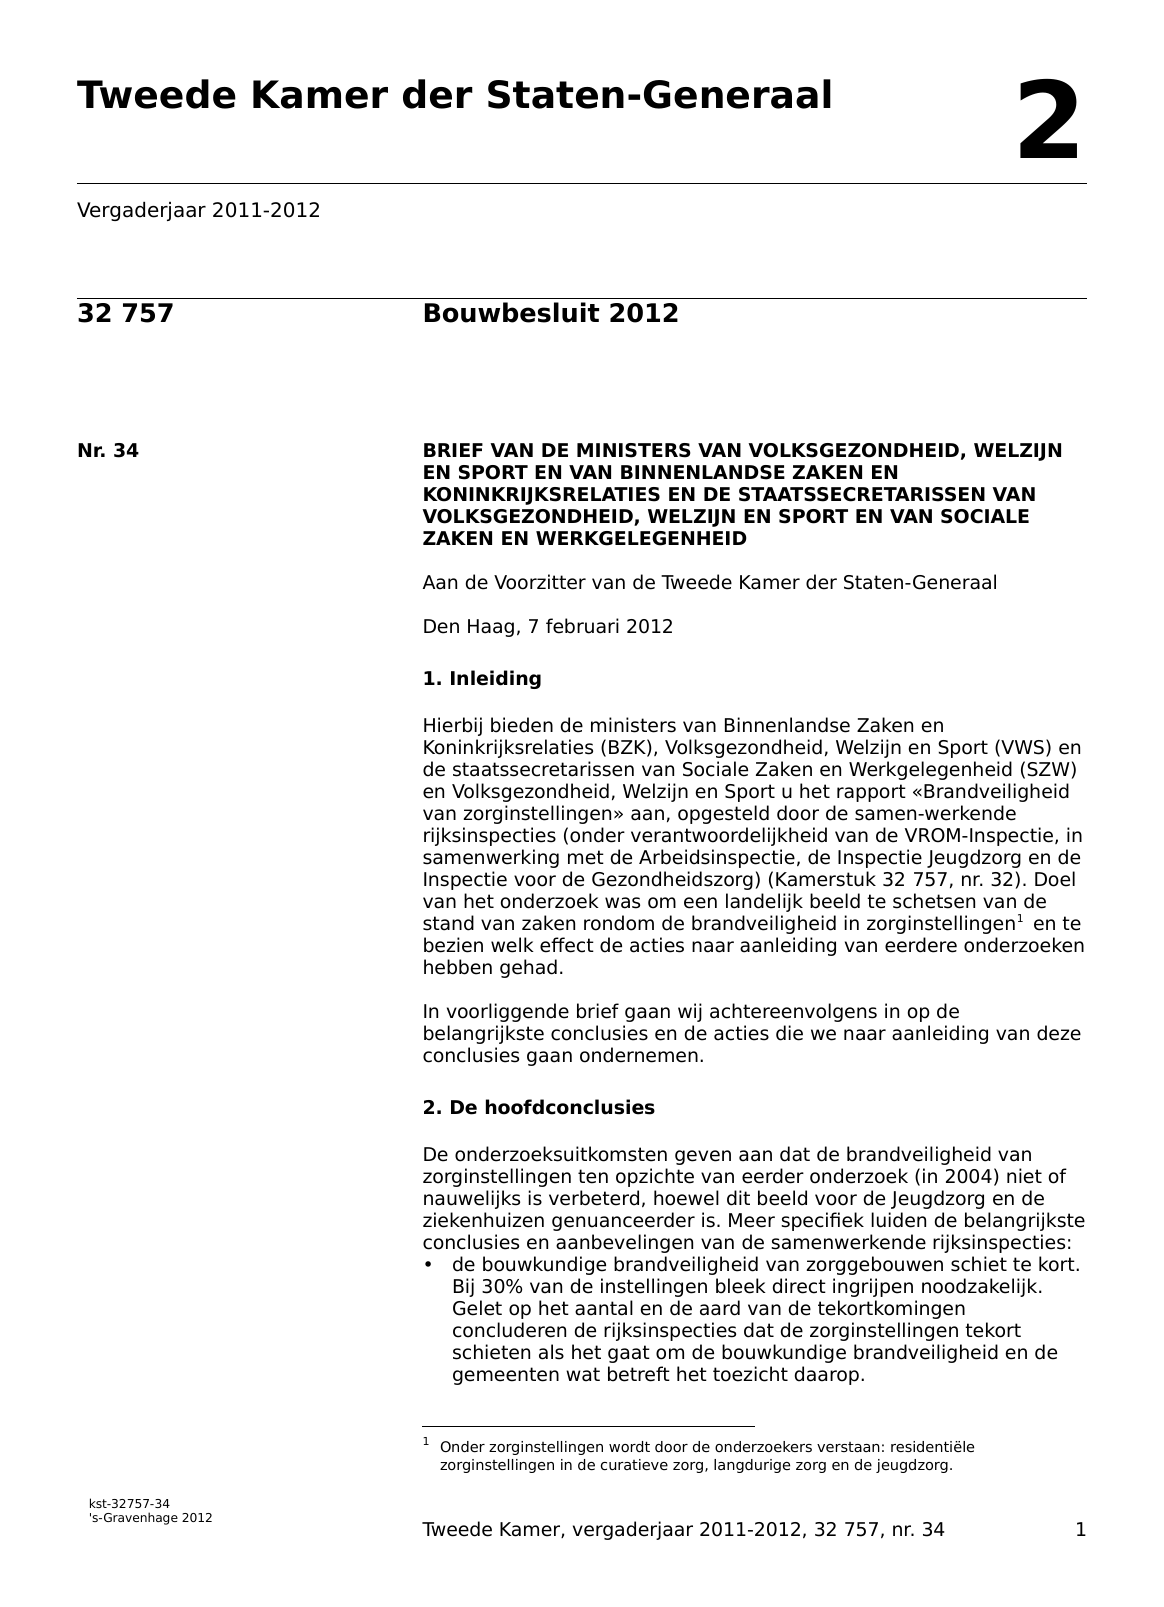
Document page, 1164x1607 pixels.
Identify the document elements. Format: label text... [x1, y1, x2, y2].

subtitle 32 757 Bouwbesluit 2012 [77, 299, 1087, 329]
text In voorliggende brief gaan wij achtereenvolgens in op de belangrijkste conclusies en de acties die we naar aanleiding van deze conclusies gaan ondernemen. [422, 1001, 1087, 1067]
text De onderzoeksuitkomsten geven aan dat de brandveiligheid van zorginstellingen ten opzichte van eerder onderzoek (in 2004) niet of nauwelijks is verbeterd, hoewel dit beeld voor de Jeugdzorg en de ziekenhuizen genuanceerder is. Meer specifiek luiden de belangrijkste conclusies en aanbevelingen van de samenwerkende rijksinspecties: [422, 1144, 1087, 1254]
subtitle Nr. 34 BRIEF VAN DE MINISTERS VAN VOLKSGEZONDHEID, WELZIJN EN SPORT EN VAN BINNENLANDSE ZAKEN EN KONINKRIJKSRELATIES EN DE STAATSSECRETARISSEN VAN VOLKSGEZONDHEID, WELZIJN EN SPORT EN VAN SOCIALE ZAKEN EN WERKGELEGENHEID [77, 440, 1087, 549]
text Onder zorginstellingen wordt door de onderzoekers verstaan: residentiële zorginstellingen in de curatieve zorg, langdurige zorg en de jeugdzorg. [422, 1435, 1087, 1474]
table_cell Vergaderjaar 2011-2012 [77, 184, 1087, 298]
table_header Tweede Kamer der Staten-Generaal [77, 59, 886, 183]
subtitle 1. Inleiding [422, 668, 1087, 690]
text Den Haag, 7 februari 2012 [422, 616, 1087, 638]
text • de bouwkundige brandveiligheid van zorggebouwen schiet te kort. Bij 30% van de instellingen bleek direct ingrijpen noodzakelijk. Gelet op het aantal en de aard van de tekortkomingen concluderen de rijksinspecties dat de zorginstellingen tekort schieten als het gaat om de bouwkundige brandveiligheid en de gemeenten wat betreft het toezicht daarop. [422, 1254, 1087, 1386]
text Hierbij bieden de ministers van Binnenlandse Zaken en Koninkrijksrelaties (BZK), Volksgezondheid, Welzijn en Sport (VWS) en de staatssecretarissen van Sociale Zaken en Werkgelegenheid (SZW) en Volksgezondheid, Welzijn en Sport u het rapport «Brandveiligheid van zorginstellingen» aan, opgesteld door de samen-werkende rijksinspecties (onder verantwoordelijkheid van de VROM-Inspectie, in samenwerking met de Arbeidsinspectie, de Inspectie Jeugdzorg en de Inspectie voor de Gezondheidszorg) (Kamerstuk 32 757, nr. 32). Doel van het onderzoek was om een landelijk beeld te schetsen van de stand van zaken rondom de brandveiligheid in zorginstellingen en te bezien welk effect de acties naar aanleiding van eerdere onderzoeken hebben gehad. [422, 715, 1087, 979]
text 's-Gravenhage 2012 [88, 1511, 323, 1525]
subtitle 2. De hoofdconclusies [422, 1097, 1087, 1119]
text kst-32757-34 [88, 1497, 323, 1511]
table_header 2 [886, 59, 1087, 183]
text Aan de Voorzitter van de Tweede Kamer der Staten-Generaal [422, 572, 1087, 594]
